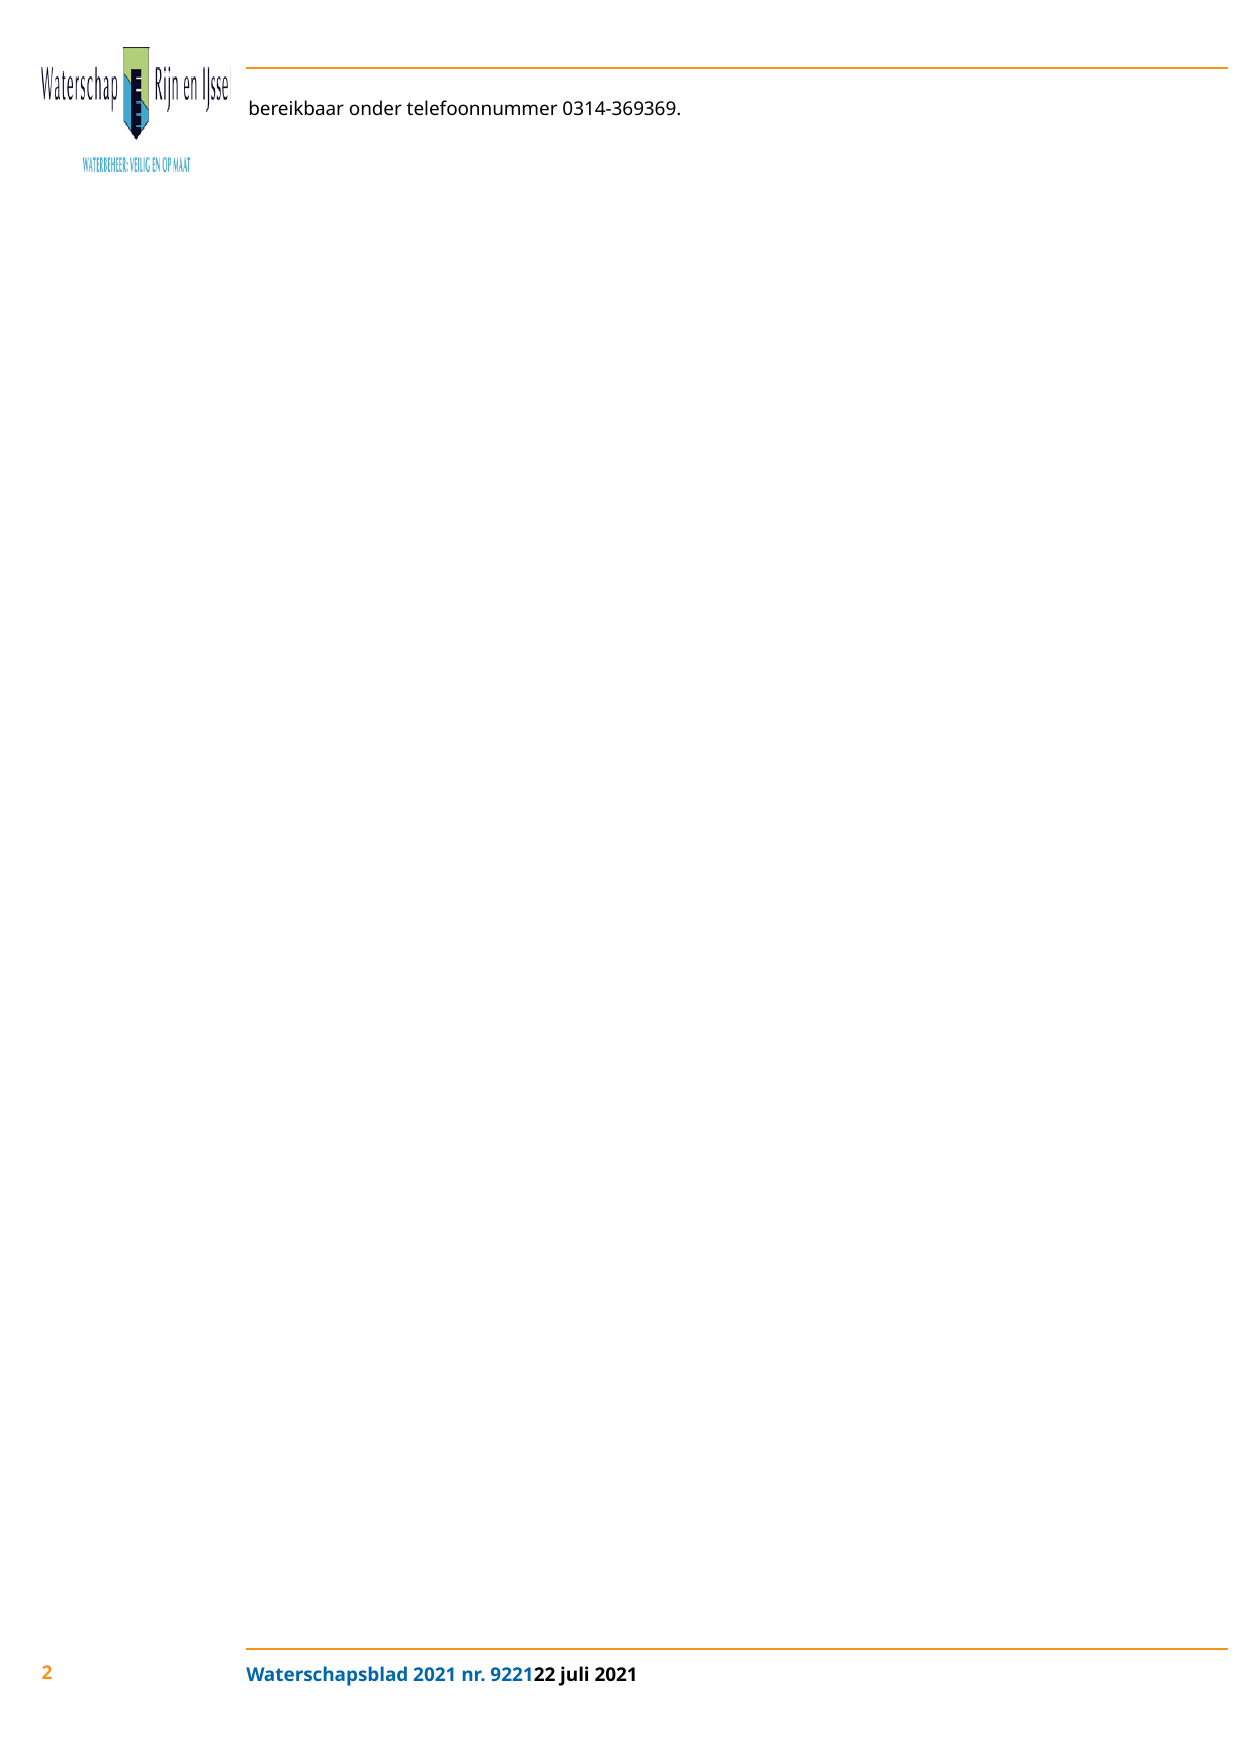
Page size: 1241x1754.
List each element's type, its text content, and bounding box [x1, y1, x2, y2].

picture [41, 47, 231, 172]
text bereikbaar onder telefoonnummer 0314-369369. [248, 95, 1152, 121]
